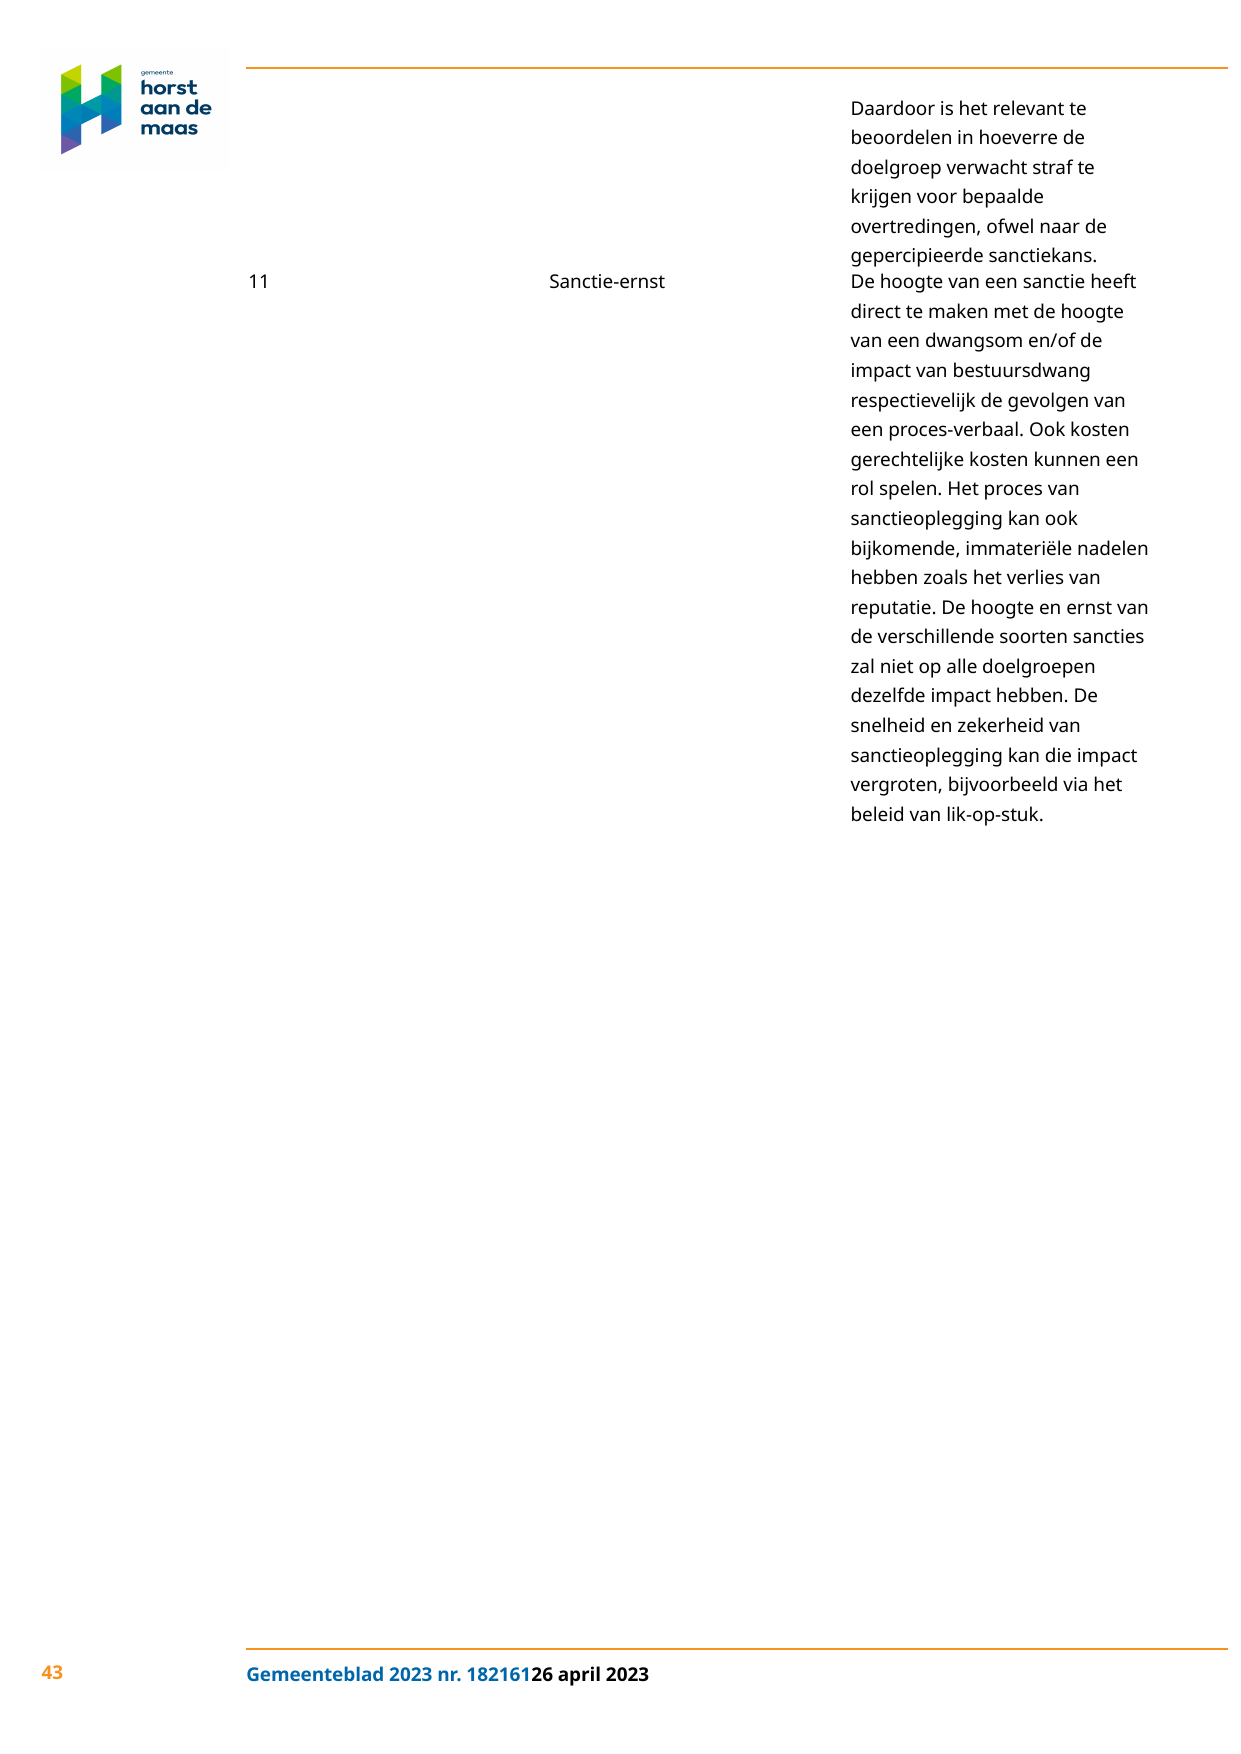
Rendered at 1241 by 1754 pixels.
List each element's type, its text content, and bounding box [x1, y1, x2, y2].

table_cell [248, 95, 549, 268]
table_cell [549, 95, 850, 268]
table_cell Daardoor is het relevant te beoordelen in hoeverre de doelgroep verwacht straf te krijgen voor bepaalde overtredingen, ofwel naar de gepercipieerde sanctiekans. [850, 95, 1152, 268]
table_cell De hoogte van een sanctie heeft direct te maken met de hoogte van een dwangsom en/of de impact van bestuursdwang respectievelijk de gevolgen van een proces-verbaal. Ook kosten gerechtelijke kosten kunnen een rol spelen. Het proces van sanctieoplegging kan ook bijkomende, immateriële nadelen hebben zoals het verlies van reputatie. De hoogte en ernst van de verschillende soorten sancties zal niet op alle doelgroepen dezelfde impact hebben. De snelheid en zekerheid van sanctieoplegging kan die impact vergroten, bijvoorbeeld via het beleid van lik-op-stuk. [850, 269, 1152, 827]
table_cell 11 [248, 269, 549, 827]
picture [41, 47, 231, 172]
table_cell Sanctie-ernst [549, 269, 850, 827]
